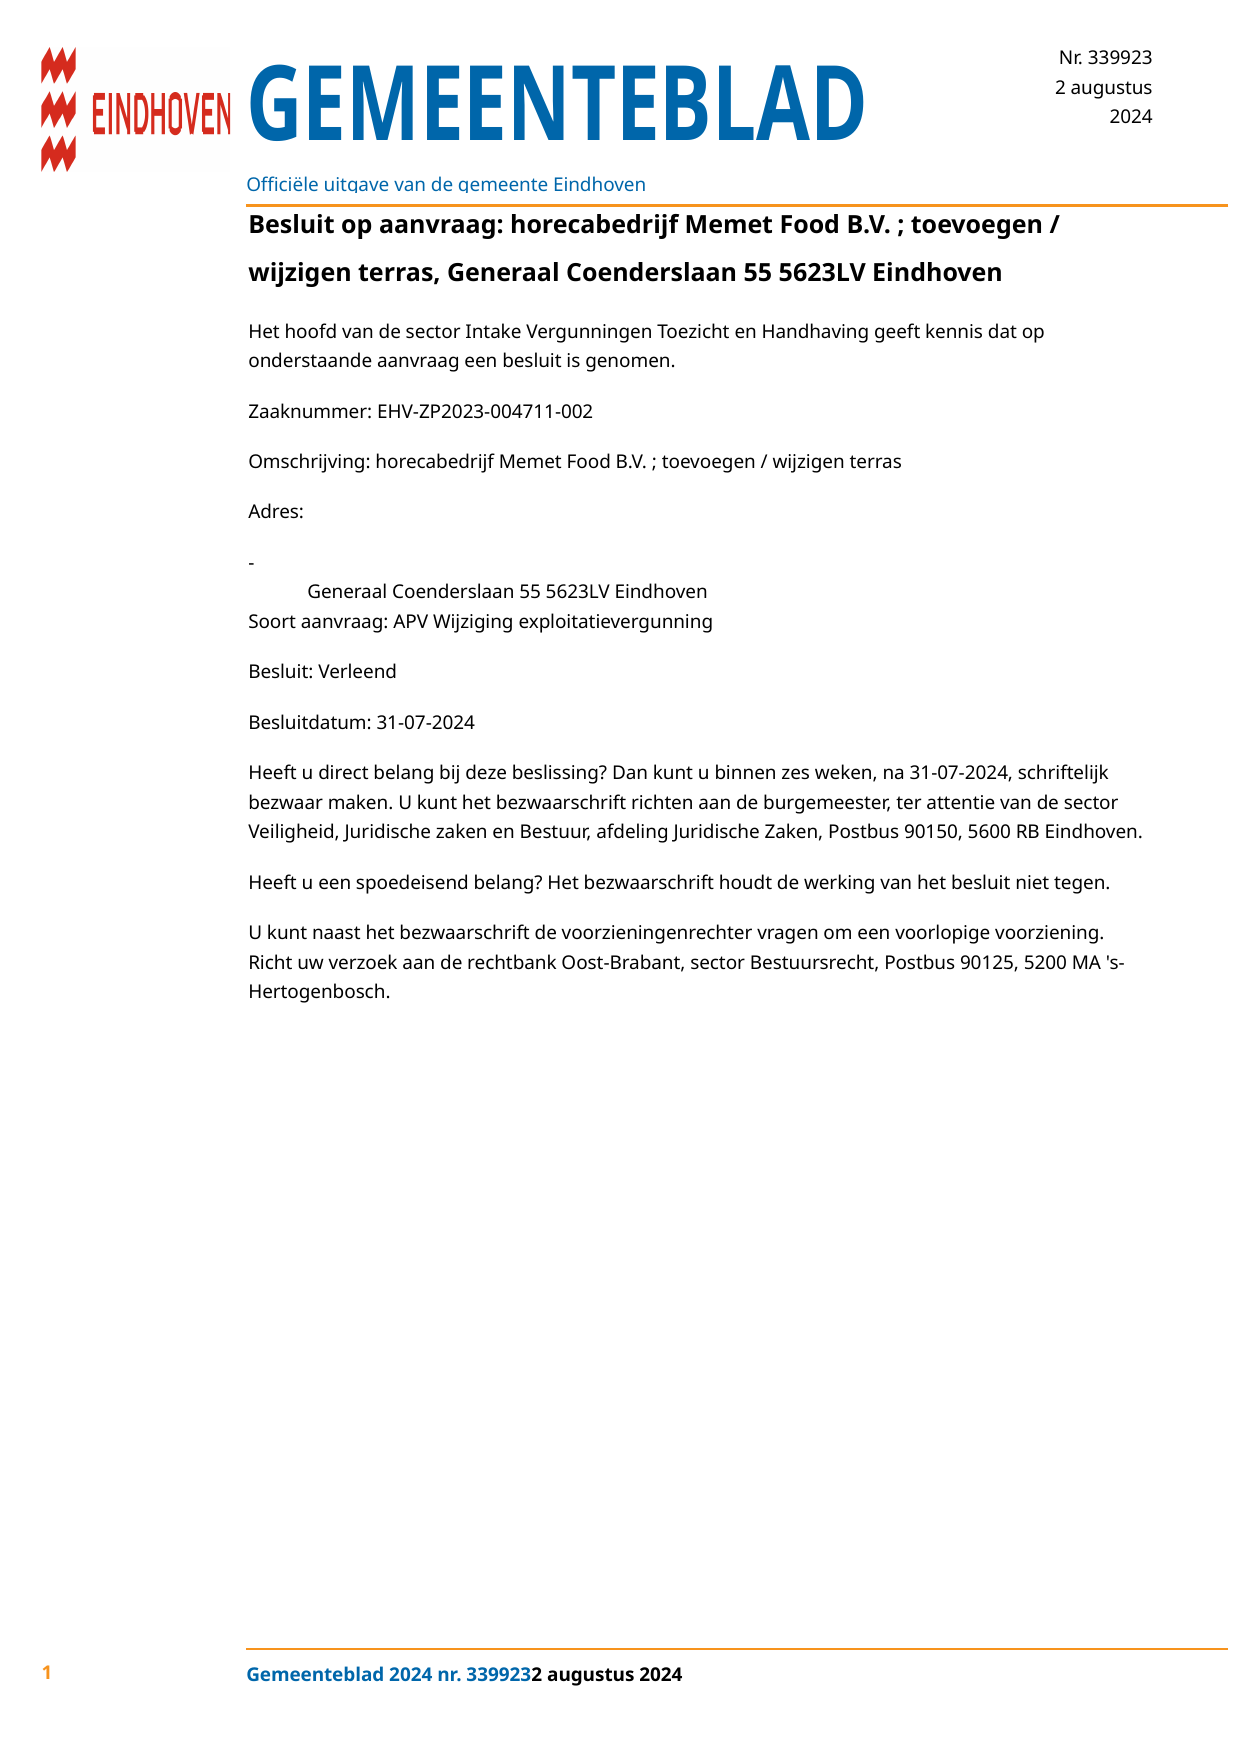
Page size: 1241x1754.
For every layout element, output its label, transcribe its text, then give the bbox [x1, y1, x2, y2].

text Het hoofd van de sector Intake Vergunningen Toezicht en Handhaving geeft kennis dat op onderstaande aanvraag een besluit is genomen. [248, 318, 1152, 373]
text Zaaknummer: EHV-ZP2023-004711-002 [248, 398, 1152, 424]
text Omschrijving: horecabedrijf Memet Food B.V. ; toevoegen / wijzigen terras [248, 448, 1152, 474]
text Heeft u een spoedeisend belang? Het bezwaarschrift houdt de werking van het besluit niet tegen. [248, 869, 1152, 895]
text Adres: [248, 499, 1152, 524]
list Generaal Coenderslaan 55 5623LV Eindhoven [248, 579, 1152, 604]
picture [41, 47, 231, 172]
text U kunt naast het bezwaarschrift de voorzieningenrechter vragen om een voorlopige voorziening. Richt uw verzoek aan de rechtbank Oost-Brabant, sector Bestuursrecht, Postbus 90125, 5200 MA 's-Hertogenbosch. [248, 919, 1152, 1004]
text Besluit: Verleend [248, 659, 1152, 684]
text Heeft u direct belang bij deze beslissing? Dan kunt u binnen zes weken, na 31-07-2024, schriftelijk bezwaar maken. U kunt het bezwaarschrift richten aan de burgemeester, ter attentie van de sector Veiligheid, Juridische zaken en Bestuur, afdeling Juridische Zaken, Postbus 90150, 5600 RB Eindhoven. [248, 759, 1152, 844]
text Besluitdatum: 31-07-2024 [248, 709, 1152, 735]
text Besluit op aanvraag: horecabedrijf Memet Food B.V. ; toevoegen / wijzigen terras, Generaal Coenderslaan 55 5623LV Eindhoven [248, 207, 1152, 288]
text Soort aanvraag: APV Wijziging exploitatievergunning [248, 608, 1152, 634]
